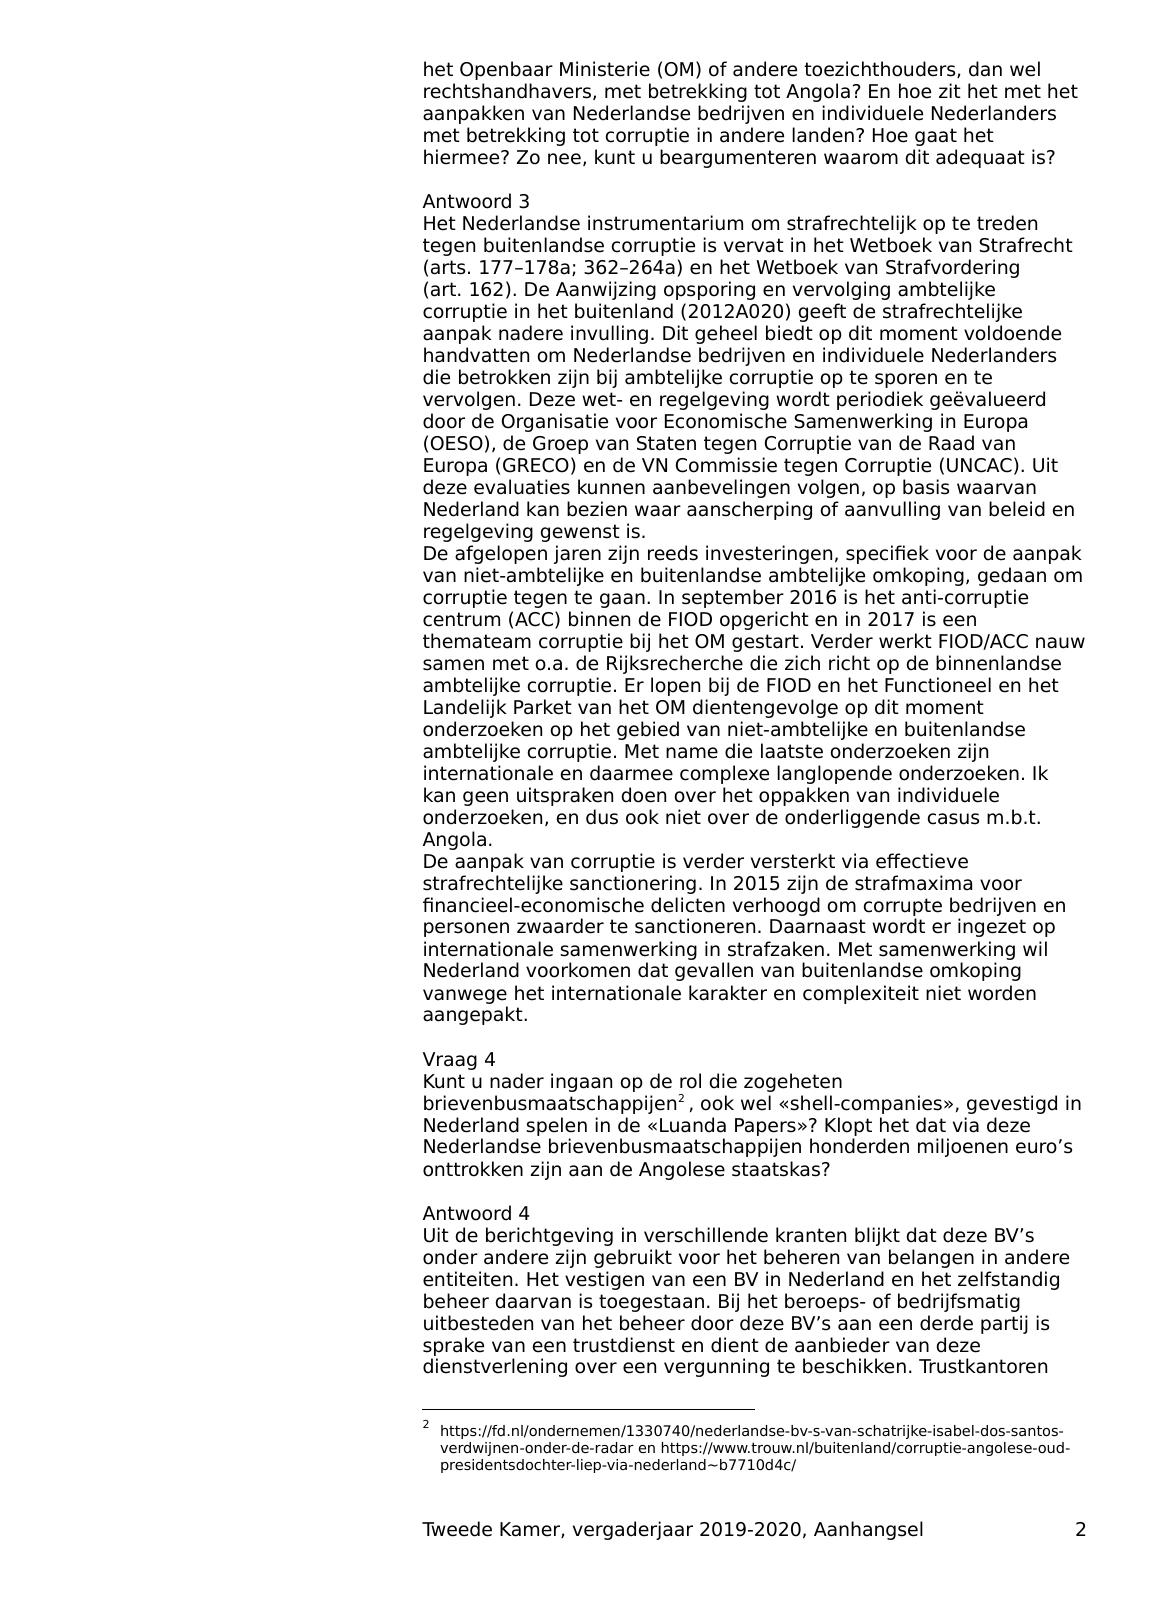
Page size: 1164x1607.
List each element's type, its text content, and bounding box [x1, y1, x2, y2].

text Vraag 4 [422, 1048, 1087, 1071]
text De afgelopen jaren zijn reeds investeringen, specifiek voor de aanpak van niet-ambtelijke en buitenlandse ambtelijke omkoping, gedaan om corruptie tegen te gaan. In september 2016 is het anti-corruptie centrum (ACC) binnen de FIOD opgericht en in 2017 is een themateam corruptie bij het OM gestart. Verder werkt FIOD/ACC nauw samen met o.a. de Rijksrecherche die zich richt op de binnenlandse ambtelijke corruptie. Er lopen bij de FIOD en het Functioneel en het Landelijk Parket van het OM dientengevolge op dit moment onderzoeken op het gebied van niet-ambtelijke en buitenlandse ambtelijke corruptie. Met name die laatste onderzoeken zijn internationale en daarmee complexe langlopende onderzoeken. Ik kan geen uitspraken doen over het oppakken van individuele onderzoeken, en dus ook niet over de onderliggende casus m.b.t. Angola. [422, 543, 1087, 851]
text Kunt u nader ingaan op de rol die zogeheten brievenbusmaatschappijen, ook wel «shell-companies», gevestigd in Nederland spelen in de «Luanda Papers»? Klopt het dat via deze Nederlandse brievenbusmaatschappijen honderden miljoenen euro’s onttrokken zijn aan de Angolese staatskas? [422, 1071, 1087, 1180]
text Antwoord 4 [422, 1203, 1087, 1224]
text De aanpak van corruptie is verder versterkt via effectieve strafrechtelijke sanctionering. In 2015 zijn de strafmaxima voor financieel-economische delicten verhoogd om corrupte bedrijven en personen zwaarder te sanctioneren. Daarnaast wordt er ingezet op internationale samenwerking in strafzaken. Met samenwerking wil Nederland voorkomen dat gevallen van buitenlandse omkoping vanwege het internationale karakter en complexiteit niet worden aangepakt. [422, 851, 1087, 1026]
text https://fd.nl/ondernemen/1330740/nederlandse-bv-s-van-schatrijke-isabel-dos-santos-verdwijnen-onder-de-radar en https://www.trouw.nl/buitenland/corruptie-angolese-oud-presidentsdochter-liep-via-nederland~b7710d4c/ [422, 1418, 1087, 1474]
text Uit de berichtgeving in verschillende kranten blijkt dat deze BV’s onder andere zijn gebruikt voor het beheren van belangen in andere entiteiten. Het vestigen van een BV in Nederland en het zelfstandig beheer daarvan is toegestaan. Bij het beroeps- of bedrijfsmatig uitbesteden van het beheer door deze BV’s aan een derde partij is sprake van een trustdienst en dient de aanbieder van deze dienstverlening over een vergunning te beschikken. Trustkantoren [422, 1224, 1087, 1378]
text Antwoord 3 [422, 191, 1087, 213]
text Het Nederlandse instrumentarium om strafrechtelijk op te treden tegen buitenlandse corruptie is vervat in het Wetboek van Strafrecht (arts. 177–178a; 362–264a) en het Wetboek van Strafvordering (art. 162). De Aanwijzing opsporing en vervolging ambtelijke corruptie in het buitenland (2012A020) geeft de strafrechtelijke aanpak nadere invulling. Dit geheel biedt op dit moment voldoende handvatten om Nederlandse bedrijven en individuele Nederlanders die betrokken zijn bij ambtelijke corruptie op te sporen en te vervolgen. Deze wet- en regelgeving wordt periodiek geëvalueerd door de Organisatie voor Economische Samenwerking in Europa (OESO), de Groep van Staten tegen Corruptie van de Raad van Europa (GRECO) en de VN Commissie tegen Corruptie (UNCAC). Uit deze evaluaties kunnen aanbevelingen volgen, op basis waarvan Nederland kan bezien waar aanscherping of aanvulling van beleid en regelgeving gewenst is. [422, 213, 1087, 543]
text het Openbaar Ministerie (OM) of andere toezichthouders, dan wel rechtshandhavers, met betrekking tot Angola? En hoe zit het met het aanpakken van Nederlandse bedrijven en individuele Nederlanders met betrekking tot corruptie in andere landen? Hoe gaat het hiermee? Zo nee, kunt u beargumenteren waarom dit adequaat is? [422, 59, 1087, 169]
